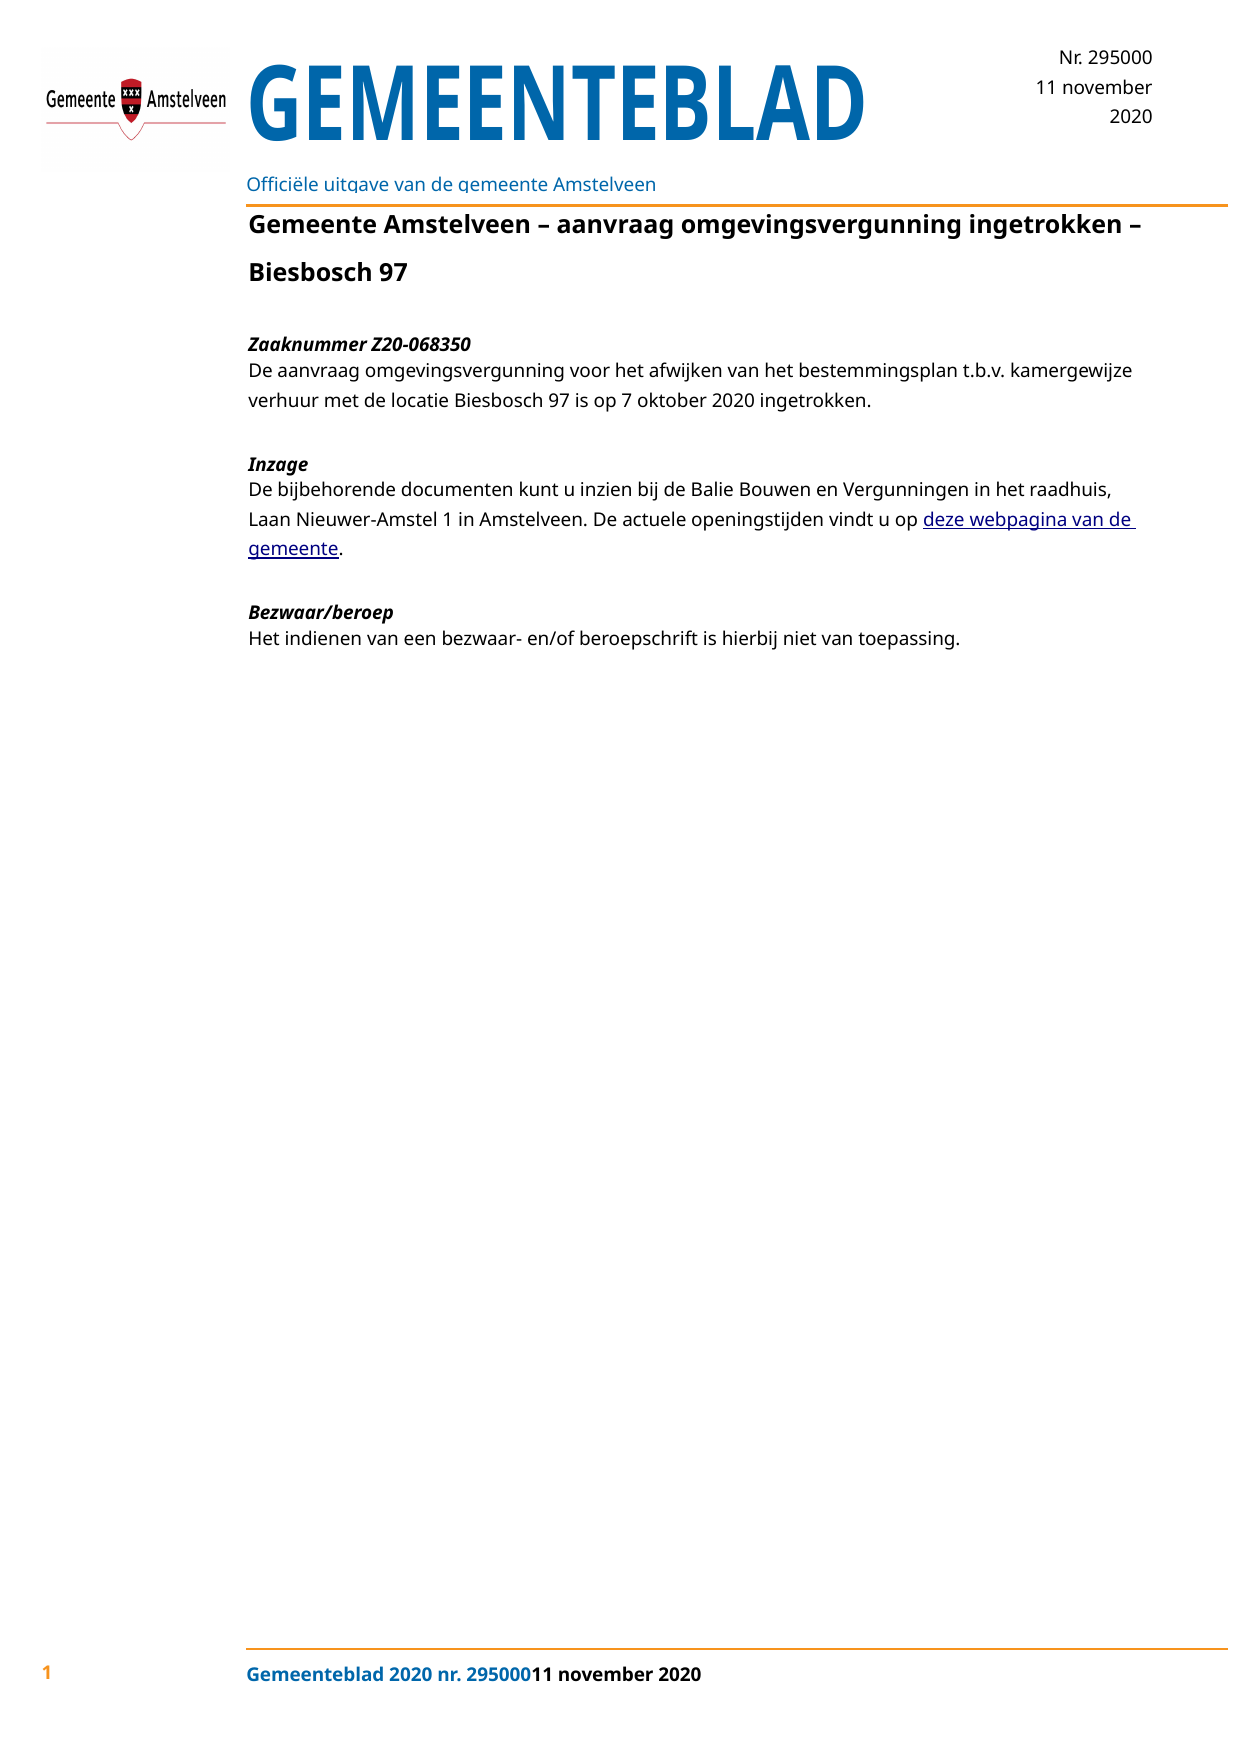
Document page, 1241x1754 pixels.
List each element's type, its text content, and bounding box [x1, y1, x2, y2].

text Het indienen van een bezwaar- en/of beroepschrift is hierbij niet van toepassing. [248, 625, 1152, 651]
text De aanvraag omgevingsvergunning voor het afwijken van het bestemmingsplan t.b.v. kamergewijze verhuur met de locatie Biesbosch 97 is op 7 oktober 2020 ingetrokken. [248, 357, 1152, 412]
text Inzage [248, 451, 1152, 476]
text De bijbehorende documenten kunt u inzien bij de Balie Bouwen en Vergunningen in het raadhuis, Laan Nieuwer-Amstel 1 in Amstelveen. De actuele openingstijden vindt u op deze webpagina van de gemeente. [248, 476, 1152, 561]
picture [41, 47, 231, 172]
text Bezwaar/beroep [248, 599, 1152, 625]
text Zaaknummer Z20-068350 [248, 331, 1152, 357]
text Gemeente Amstelveen – aanvraag omgevingsvergunning ingetrokken – Biesbosch 97 [248, 207, 1152, 288]
